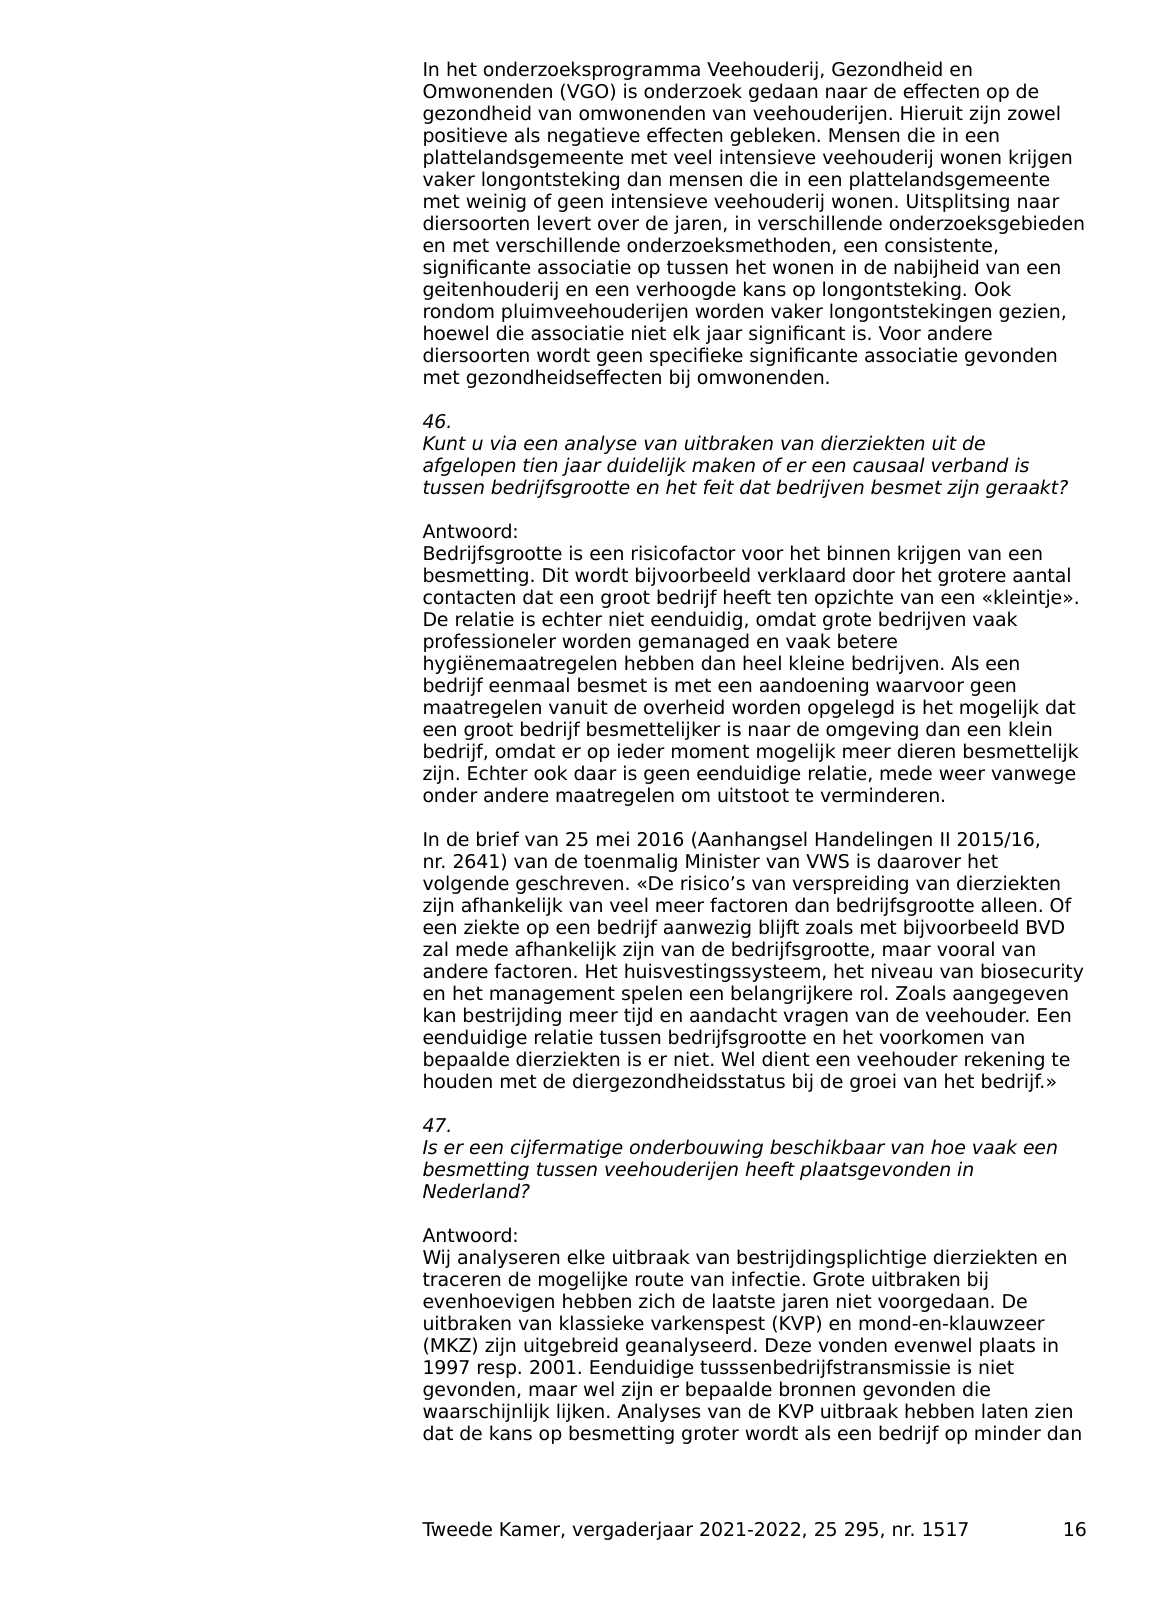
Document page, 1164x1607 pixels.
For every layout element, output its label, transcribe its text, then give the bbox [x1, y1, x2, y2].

text Antwoord: [422, 1225, 1087, 1247]
text Kunt u via een analyse van uitbraken van dierziekten uit de afgelopen tien jaar duidelijk maken of er een causaal verband is tussen bedrijfsgrootte en het feit dat bedrijven besmet zijn geraakt? [422, 433, 1087, 499]
text 47. [422, 1115, 1087, 1137]
text In de brief van 25 mei 2016 (Aanhangsel Handelingen II 2015/16, nr. 2641) van de toenmalig Minister van VWS is daarover het volgende geschreven. «De risico’s van verspreiding van dierziekten zijn afhankelijk van veel meer factoren dan bedrijfsgrootte alleen. Of een ziekte op een bedrijf aanwezig blijft zoals met bijvoorbeeld BVD zal mede afhankelijk zijn van de bedrijfsgrootte, maar vooral van andere factoren. Het huisvestingssysteem, het niveau van biosecurity en het management spelen een belangrijkere rol. Zoals aangegeven kan bestrijding meer tijd en aandacht vragen van de veehouder. Een eenduidige relatie tussen bedrijfsgrootte en het voorkomen van bepaalde dierziekten is er niet. Wel dient een veehouder rekening te houden met de diergezondheidsstatus bij de groei van het bedrijf.» [422, 829, 1087, 1093]
text In het onderzoeksprogramma Veehouderij, Gezondheid en Omwonenden (VGO) is onderzoek gedaan naar de effecten op de gezondheid van omwonenden van veehouderijen. Hieruit zijn zowel positieve als negatieve effecten gebleken. Mensen die in een plattelandsgemeente met veel intensieve veehouderij wonen krijgen vaker longontsteking dan mensen die in een plattelandsgemeente met weinig of geen intensieve veehouderij wonen. Uitsplitsing naar diersoorten levert over de jaren, in verschillende onderzoeksgebieden en met verschillende onderzoeksmethoden, een consistente, significante associatie op tussen het wonen in de nabijheid van een geitenhouderij en een verhoogde kans op longontsteking. Ook rondom pluimveehouderijen worden vaker longontstekingen gezien, hoewel die associatie niet elk jaar significant is. Voor andere diersoorten wordt geen specifieke significante associatie gevonden met gezondheidseffecten bij omwonenden. [422, 59, 1087, 389]
text Antwoord: [422, 521, 1087, 543]
text Is er een cijfermatige onderbouwing beschikbaar van hoe vaak een besmetting tussen veehouderijen heeft plaatsgevonden in Nederland? [422, 1137, 1087, 1203]
text Wij analyseren elke uitbraak van bestrijdingsplichtige dierziekten en traceren de mogelijke route van infectie. Grote uitbraken bij evenhoevigen hebben zich de laatste jaren niet voorgedaan. De uitbraken van klassieke varkenspest (KVP) en mond-en-klauwzeer (MKZ) zijn uitgebreid geanalyseerd. Deze vonden evenwel plaats in 1997 resp. 2001. Eenduidige tusssenbedrijfstransmissie is niet gevonden, maar wel zijn er bepaalde bronnen gevonden die waarschijnlijk lijken. Analyses van de KVP uitbraak hebben laten zien dat de kans op besmetting groter wordt als een bedrijf op minder dan [422, 1247, 1087, 1445]
text Bedrijfsgrootte is een risicofactor voor het binnen krijgen van een besmetting. Dit wordt bijvoorbeeld verklaard door het grotere aantal contacten dat een groot bedrijf heeft ten opzichte van een «kleintje». De relatie is echter niet eenduidig, omdat grote bedrijven vaak professioneler worden gemanaged en vaak betere hygiënemaatregelen hebben dan heel kleine bedrijven. Als een bedrijf eenmaal besmet is met een aandoening waarvoor geen maatregelen vanuit de overheid worden opgelegd is het mogelijk dat een groot bedrijf besmettelijker is naar de omgeving dan een klein bedrijf, omdat er op ieder moment mogelijk meer dieren besmettelijk zijn. Echter ook daar is geen eenduidige relatie, mede weer vanwege onder andere maatregelen om uitstoot te verminderen. [422, 543, 1087, 807]
text 46. [422, 411, 1087, 433]
